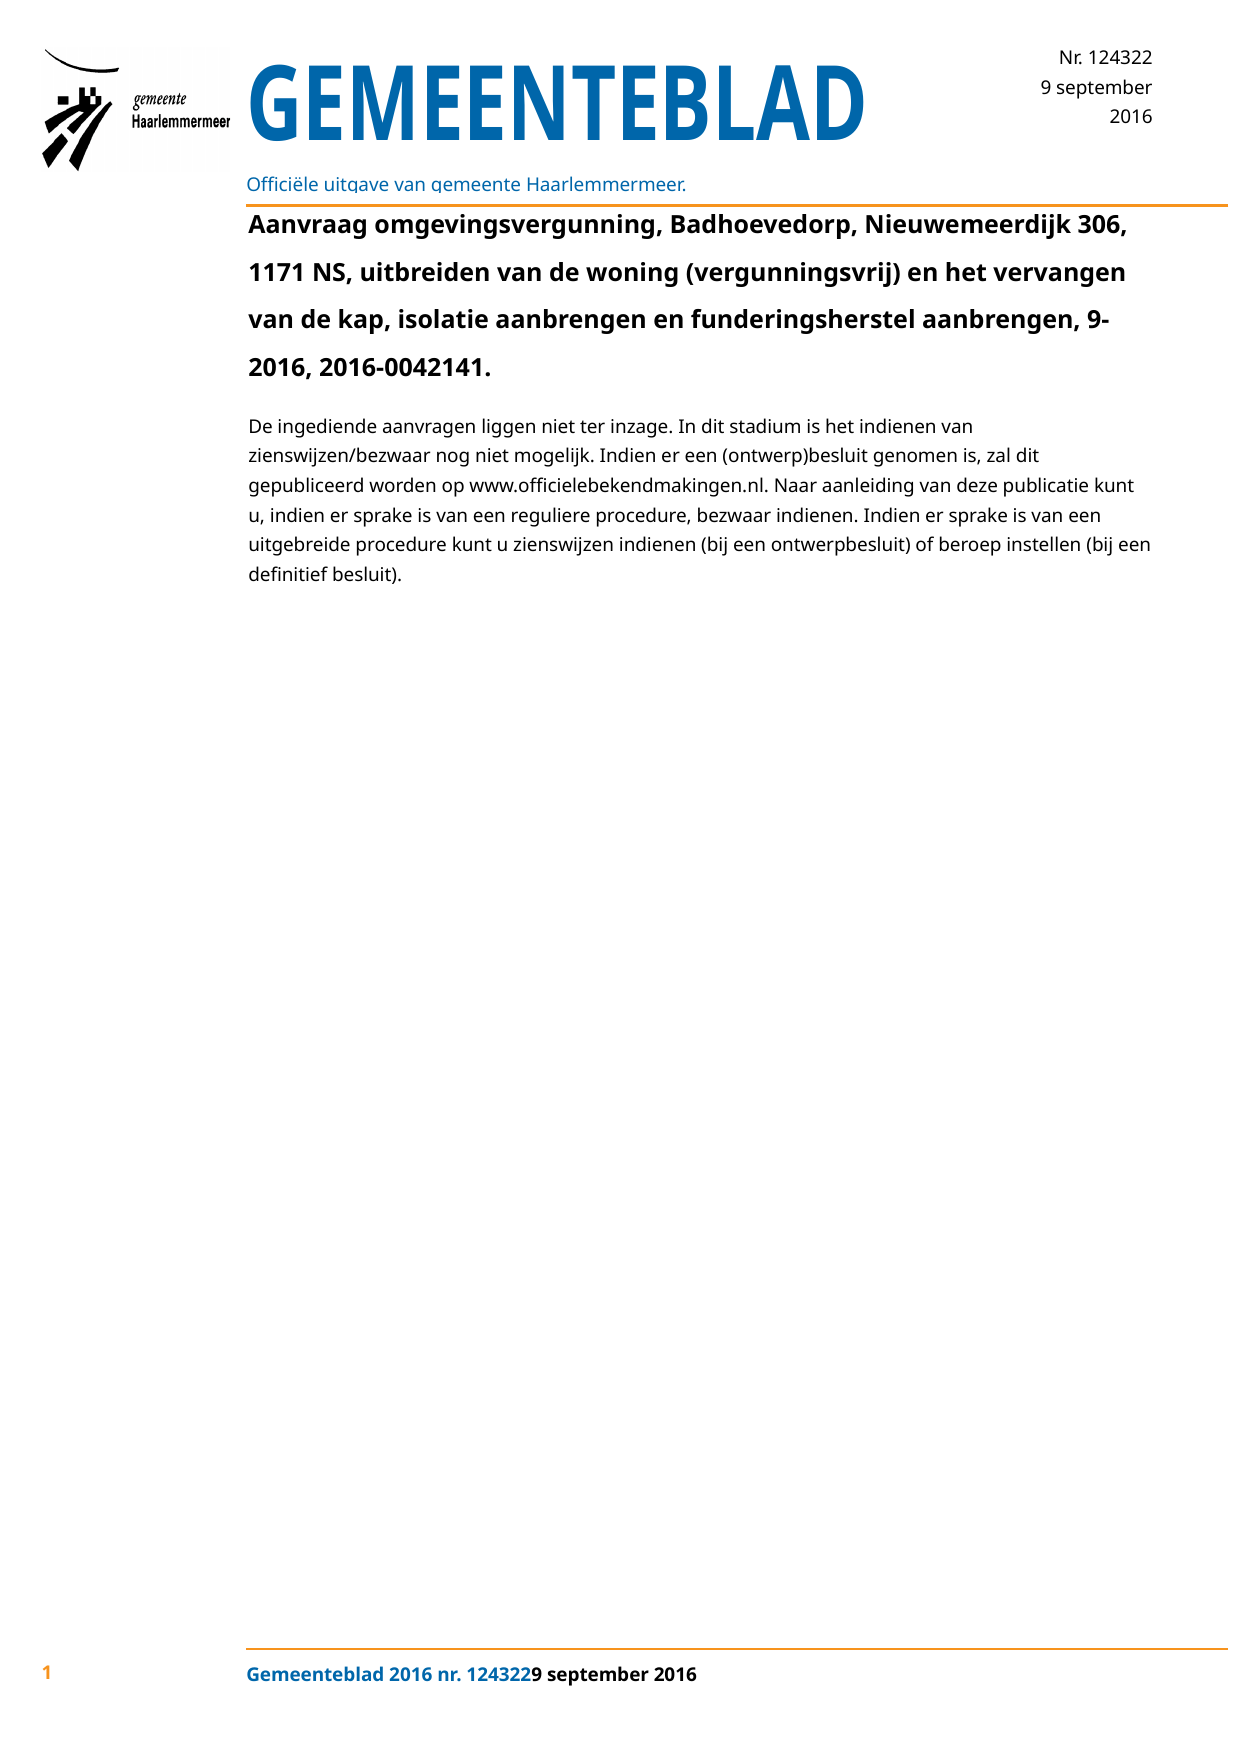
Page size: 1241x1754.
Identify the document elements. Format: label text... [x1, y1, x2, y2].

text Aanvraag omgevingsvergunning, Badhoevedorp, Nieuwemeerdijk 306, 1171 NS, uitbreiden van de woning (vergunningsvrij) en het vervangen van de kap, isolatie aanbrengen en funderingsherstel aanbrengen, 9-2016, 2016-0042141. [248, 207, 1152, 384]
text De ingediende aanvragen liggen niet ter inzage. In dit stadium is het indienen van zienswijzen/bezwaar nog niet mogelijk. Indien er een (ontwerp)besluit genomen is, zal dit gepubliceerd worden op www.officielebekendmakingen.nl. Naar aanleiding van deze publicatie kunt u, indien er sprake is van een reguliere procedure, bezwaar indienen. Indien er sprake is van een uitgebreide procedure kunt u zienswijzen indienen (bij een ontwerpbesluit) of beroep instellen (bij een definitief besluit). [248, 413, 1152, 587]
picture [41, 47, 231, 172]
